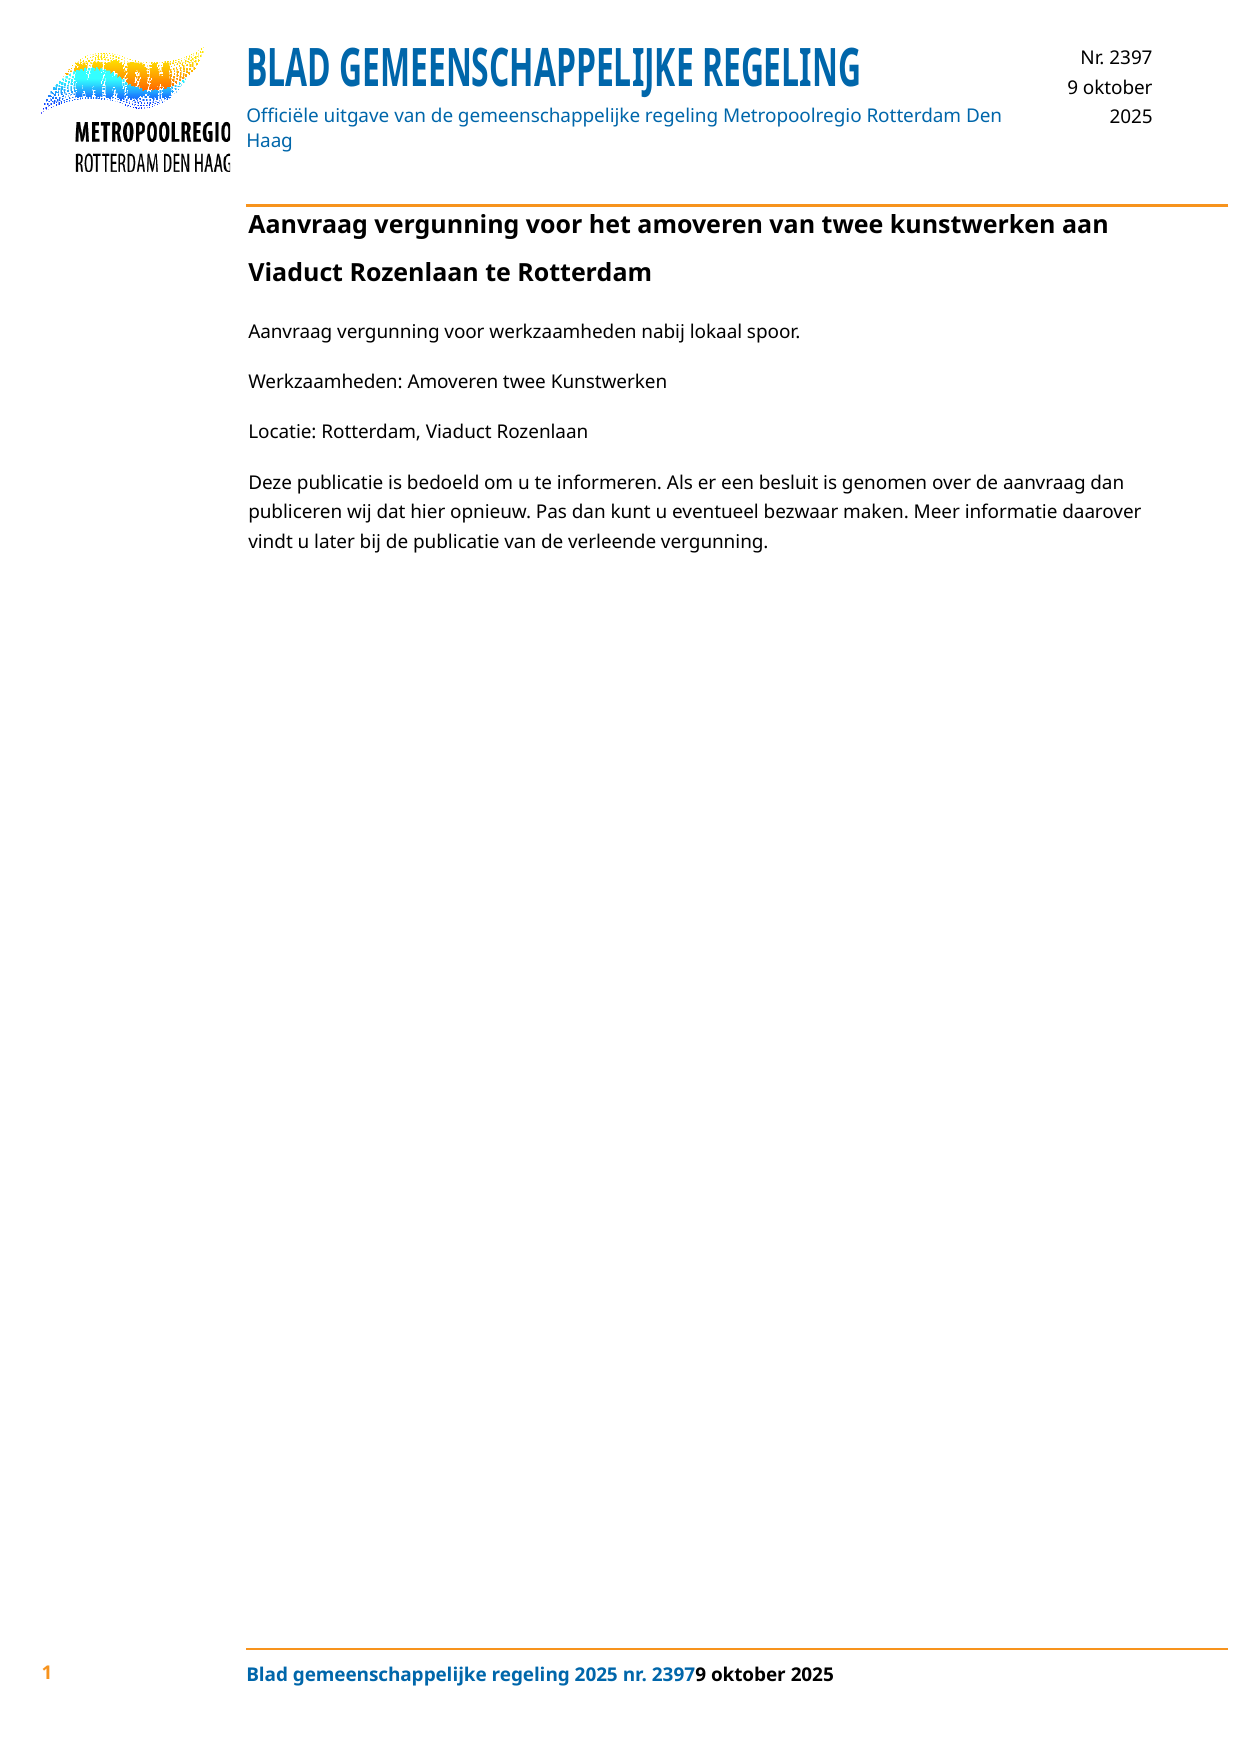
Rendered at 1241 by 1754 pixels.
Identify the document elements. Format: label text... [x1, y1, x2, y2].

text Locatie: Rotterdam, Viaduct Rozenlaan [248, 419, 1152, 444]
text Aanvraag vergunning voor het amoveren van twee kunstwerken aan Viaduct Rozenlaan te Rotterdam [248, 207, 1152, 288]
text Deze publicatie is bedoeld om u te informeren. Als er een besluit is genomen over de aanvraag dan publiceren wij dat hier opnieuw. Pas dan kunt u eventueel bezwaar maken. Meer informatie daarover vindt u later bij de publicatie van de verleende vergunning. [248, 469, 1152, 554]
text Aanvraag vergunning voor werkzaamheden nabij lokaal spoor. [248, 318, 1152, 344]
picture [41, 47, 231, 172]
text Werkzaamheden: Amoveren twee Kunstwerken [248, 368, 1152, 394]
